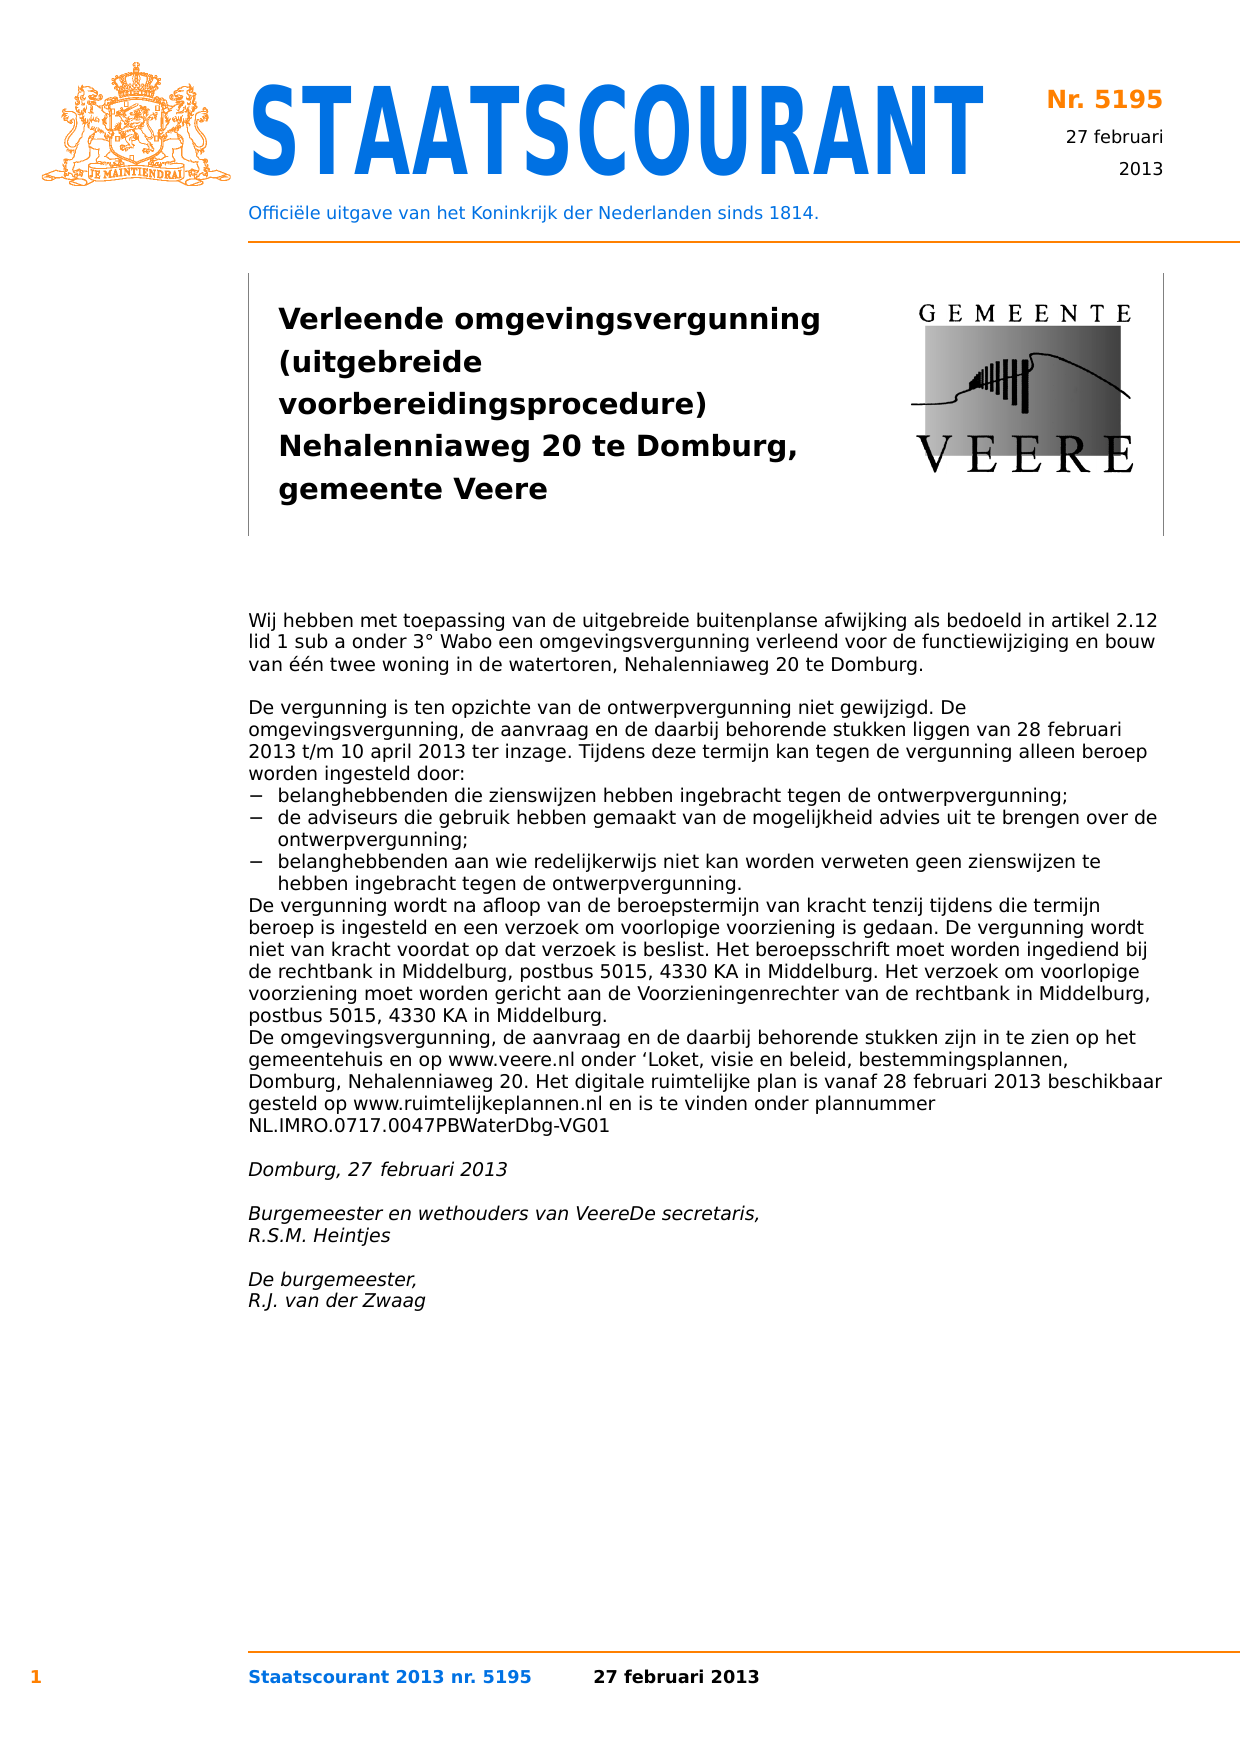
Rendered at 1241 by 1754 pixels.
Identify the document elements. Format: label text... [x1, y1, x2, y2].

text Domburg, 27 februari 2013 [248, 1159, 1163, 1181]
text De burgemeester, R.J. van der Zwaag [248, 1268, 1163, 1312]
table_cell 27 februari [998, 121, 1240, 153]
text − de adviseurs die gebruik hebben gemaakt van de mogelijkheid advies uit te brengen over de ontwerpvergunning; [248, 807, 1163, 851]
table_header STAATSCOURANT [248, 62, 998, 203]
text De vergunning wordt na afloop van de beroepstermijn van kracht tenzij tijdens die termijn beroep is ingesteld en een verzoek om voorlopige voorziening is gedaan. De vergunning wordt niet van kracht voordat op dat verzoek is beslist. Het beroepsschrift moet worden ingediend bij de rechtbank in Middelburg, postbus 5015, 4330 KA in Middelburg. Het verzoek om voorlopige voorziening moet worden gericht aan de Voorzieningenrechter van de rechtbank in Middelburg, postbus 5015, 4330 KA in Middelburg. [248, 895, 1163, 1027]
text − belanghebbenden die zienswijzen hebben ingebracht tegen de ontwerpvergunning; [248, 785, 1163, 807]
picture [41, 62, 231, 186]
text − belanghebbenden aan wie redelijkerwijs niet kan worden verweten geen zienswijzen te hebben ingebracht tegen de ontwerpvergunning. [248, 851, 1163, 895]
text Wij hebben met toepassing van de uitgebreide buitenplanse afwijking als bedoeld in artikel 2.12 lid 1 sub a onder 3° Wabo een omgevingsvergunning verleend voor de functiewijziging en bouw van één twee woning in de watertoren, Nehalenniaweg 20 te Domburg. [248, 609, 1163, 675]
table_header Nr. 5195 [998, 62, 1240, 121]
text De omgevingsvergunning, de aanvraag en de daarbij behorende stukken zijn in te zien op het gemeentehuis en op www.veere.nl onder ‘Loket, visie en beleid, bestemmingsplannen, Domburg, Nehalenniaweg 20. Het digitale ruimtelijke plan is vanaf 28 februari 2013 beschikbaar gesteld op www.ruimtelijkeplannen.nl en is te vinden onder plannummer NL.IMRO.0717.0047PBWaterDbg-VG01 [248, 1027, 1163, 1137]
subtitle Verleende omgevingsvergunning (uitgebreide voorbereidingsprocedure) Nehalenniaweg 20 te Domburg, gemeente Veere [249, 273, 1163, 536]
table_cell 2013 [998, 153, 1240, 203]
picture [909, 302, 1134, 474]
table_header [25, 62, 248, 241]
text Burgemeester en wethouders van VeereDe secretaris, R.S.M. Heintjes [248, 1203, 1163, 1247]
text De vergunning is ten opzichte van de ontwerpvergunning niet gewijzigd. De omgevingsvergunning, de aanvraag en de daarbij behorende stukken liggen van 28 februari 2013 t/m 10 april 2013 ter inzage. Tijdens deze termijn kan tegen de vergunning alleen beroep worden ingesteld door: [248, 697, 1163, 785]
table_cell Officiële uitgave van het Koninkrijk der Nederlanden sinds 1814. [248, 203, 1240, 241]
